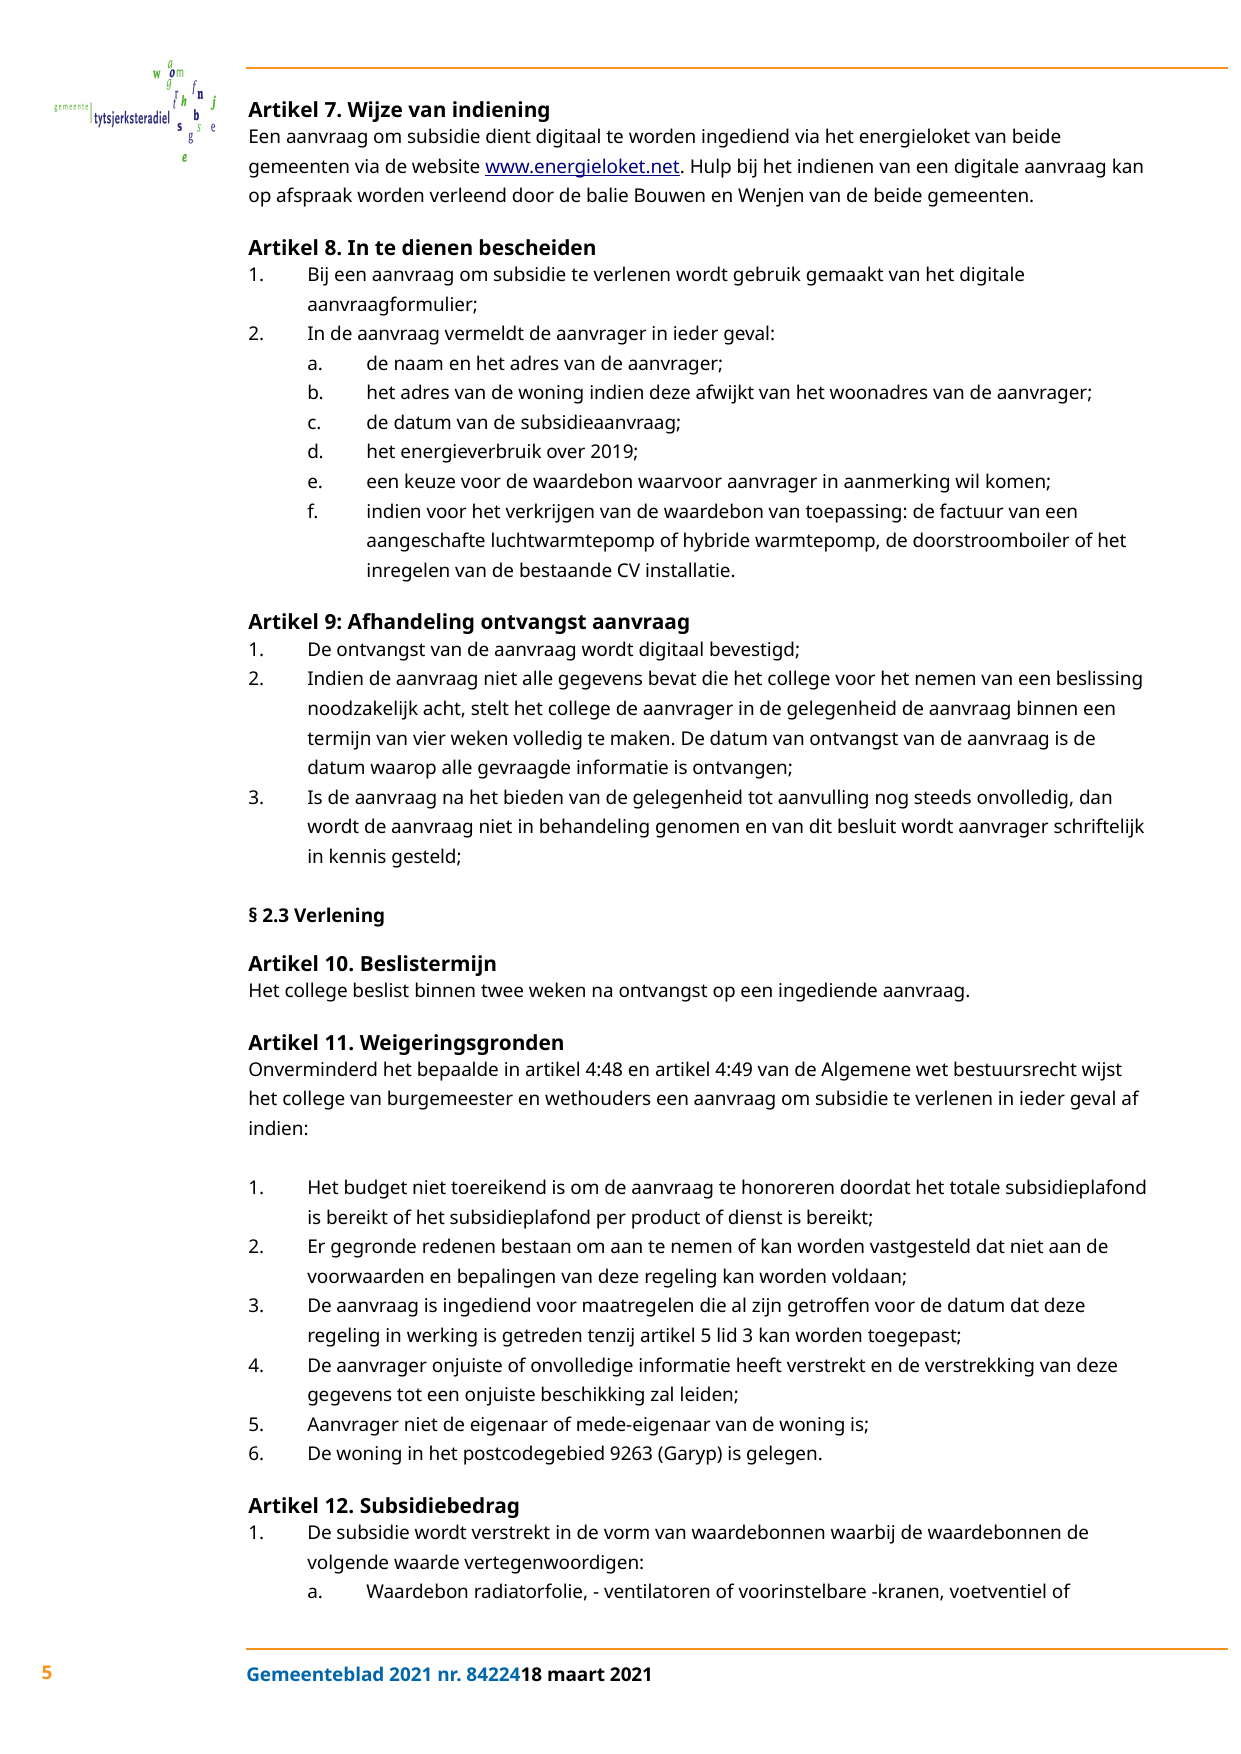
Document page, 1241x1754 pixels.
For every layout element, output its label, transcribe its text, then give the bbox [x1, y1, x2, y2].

list Er gegronde redenen bestaan om aan te nemen of kan worden vastgesteld dat niet aan de voorwaarden en bepalingen van deze regeling kan worden voldaan; [248, 1233, 1152, 1289]
picture [41, 47, 231, 172]
list Is de aanvraag na het bieden van de gelegenheid tot aanvulling nog steeds onvolledig, dan wordt de aanvraag niet in behandeling genomen en van dit besluit wordt aanvrager schriftelijk in kennis gesteld; [248, 784, 1152, 869]
text § 2.3 Verlening [248, 902, 1152, 928]
list De subsidie wordt verstrekt in de vorm van waardebonnen waarbij de waardebonnen de volgende waarde vertegenwoordigen: [248, 1519, 1152, 1575]
list Het budget niet toereikend is om de aanvraag te honoreren doordat het totale subsidieplafond is bereikt of het subsidieplafond per product of dienst is bereikt; [248, 1174, 1152, 1230]
list de naam en het adres van de aanvrager; [307, 350, 1152, 376]
list Bij een aanvraag om subsidie te verlenen wordt gebruik gemaakt van het digitale aanvraagformulier; [248, 261, 1152, 317]
list het energieverbruik over 2019; [307, 439, 1152, 464]
text Artikel 7. Wijze van indiening [248, 95, 1152, 123]
list indien voor het verkrijgen van de waardebon van toepassing: de factuur van een aangeschafte luchtwarmtepomp of hybride warmtepomp, de doorstroomboiler of het inregelen van de bestaande CV installatie. [307, 498, 1152, 583]
list de datum van de subsidieaanvraag; [307, 409, 1152, 435]
list een keuze voor de waardebon waarvoor aanvrager in aanmerking wil komen; [307, 468, 1152, 494]
list het adres van de woning indien deze afwijkt van het woonadres van de aanvrager; [307, 379, 1152, 405]
text Artikel 12. Subsidiebedrag [248, 1491, 1152, 1519]
list De aanvrager onjuiste of onvolledige informatie heeft verstrekt en de verstrekking van deze gegevens tot een onjuiste beschikking zal leiden; [248, 1352, 1152, 1407]
text Artikel 8. In te dienen bescheiden [248, 233, 1152, 261]
text Onverminderd het bepaalde in artikel 4:48 en artikel 4:49 van de Algemene wet bestuursrecht wijst het college van burgemeester en wethouders een aanvraag om subsidie te verlenen in ieder geval af indien: [248, 1056, 1152, 1141]
text Een aanvraag om subsidie dient digitaal te worden ingediend via het energieloket van beide gemeenten via de website www.energieloket.net. Hulp bij het indienen van een digitale aanvraag kan op afspraak worden verleend door de balie Bouwen en Wenjen van de beide gemeenten. [248, 123, 1152, 208]
list De ontvangst van de aanvraag wordt digitaal bevestigd; [248, 636, 1152, 662]
list Indien de aanvraag niet alle gegevens bevat die het college voor het nemen van een beslissing noodzakelijk acht, stelt het college de aanvrager in de gelegenheid de aanvraag binnen een termijn van vier weken volledig te maken. De datum van ontvangst van de aanvraag is de datum waarop alle gevraagde informatie is ontvangen; [248, 666, 1152, 780]
text Artikel 11. Weigeringsgronden [248, 1028, 1152, 1056]
list De woning in het postcodegebied 9263 (Garyp) is gelegen. [248, 1441, 1152, 1466]
list Aanvrager niet de eigenaar of mede-eigenaar van de woning is; [248, 1411, 1152, 1437]
text Artikel 9: Afhandeling ontvangst aanvraag [248, 607, 1152, 636]
text Het college beslist binnen twee weken na ontvangst op een ingediende aanvraag. [248, 977, 1152, 1003]
list Waardebon radiatorfolie, - ventilatoren of voorinstelbare -kranen, voetventiel of [307, 1579, 1152, 1604]
list De aanvraag is ingediend voor maatregelen die al zijn getroffen voor de datum dat deze regeling in werking is getreden tenzij artikel 5 lid 3 kan worden toegepast; [248, 1293, 1152, 1348]
text Artikel 10. Beslistermijn [248, 949, 1152, 977]
list In de aanvraag vermeldt de aanvrager in ieder geval: [248, 320, 1152, 346]
